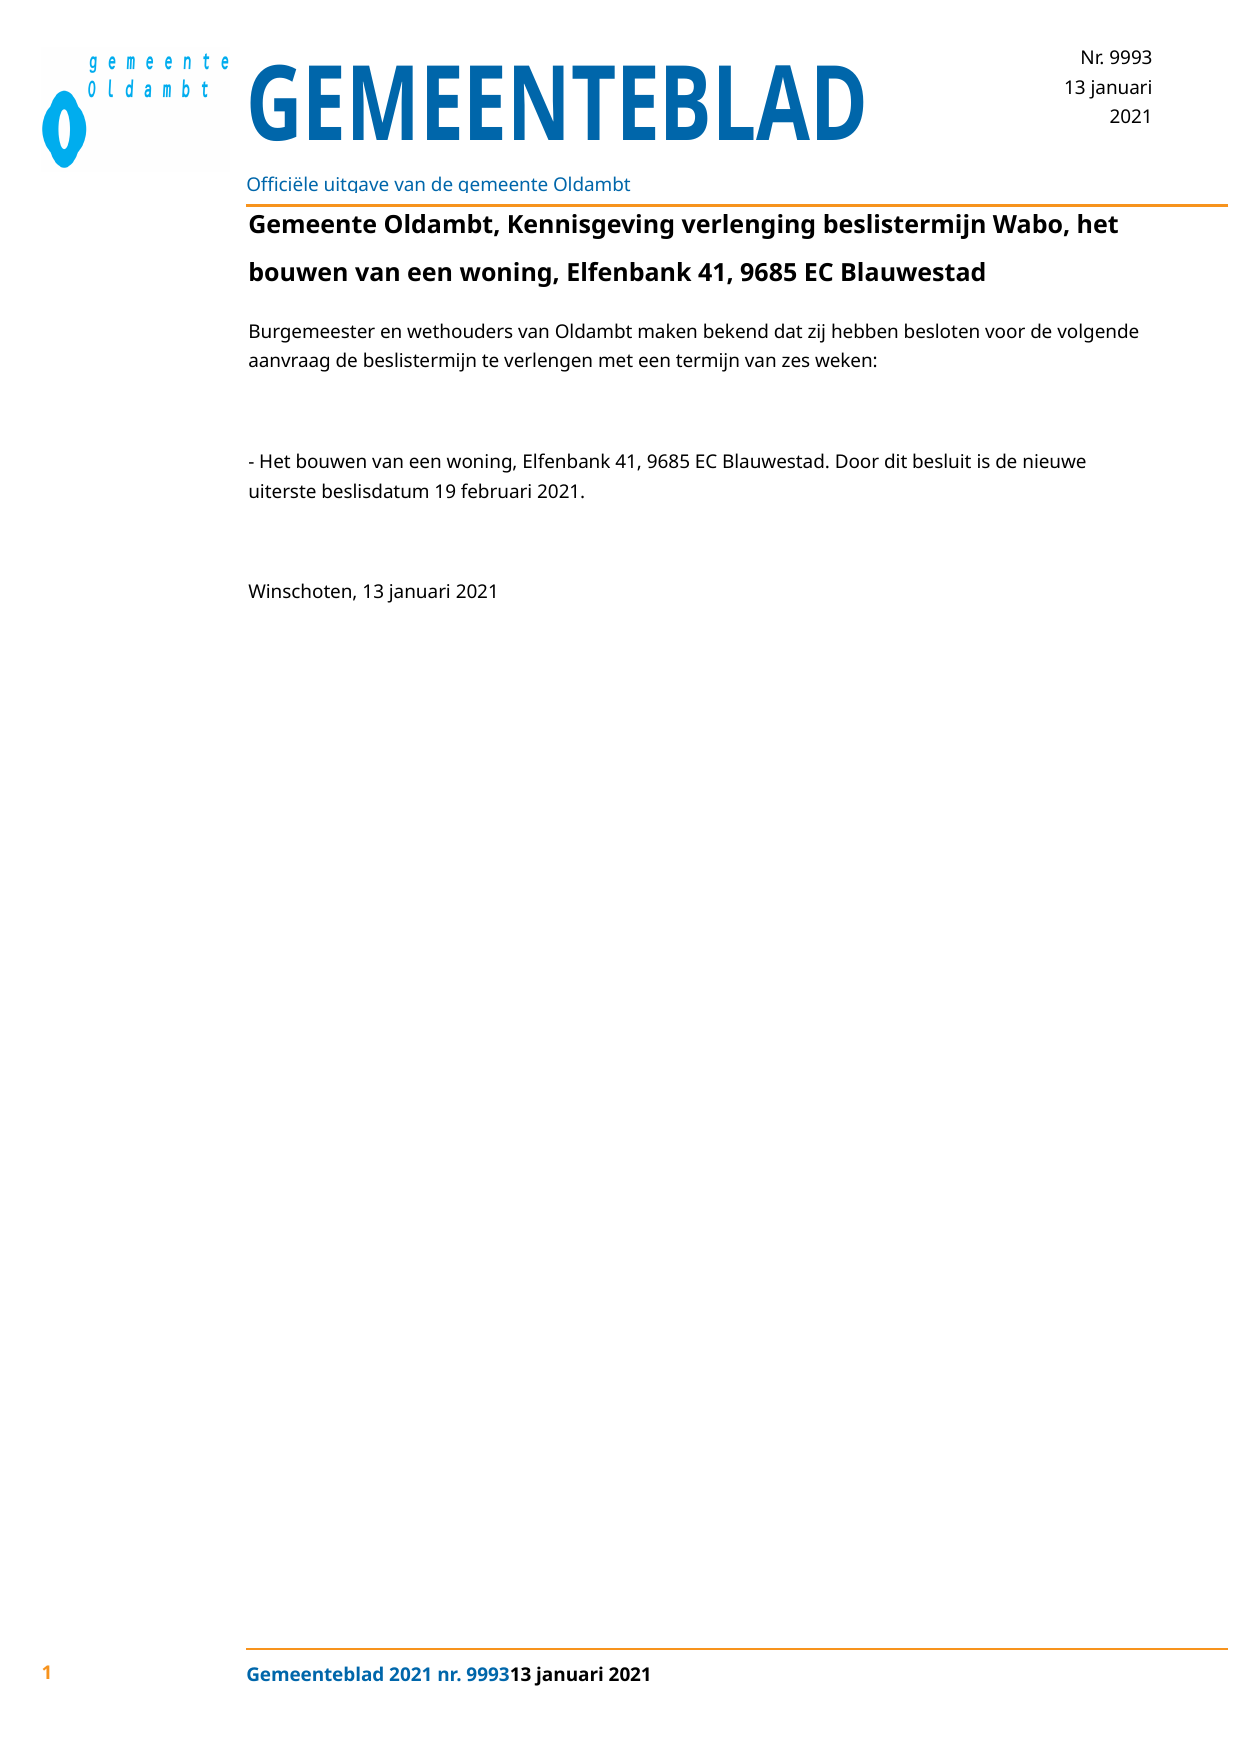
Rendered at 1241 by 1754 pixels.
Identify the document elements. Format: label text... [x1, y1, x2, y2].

text Winschoten, 13 januari 2021 [248, 579, 1152, 604]
text - Het bouwen van een woning, Elfenbank 41, 9685 EC Blauwestad. Door dit besluit is de nieuwe uiterste beslisdatum 19 februari 2021. [248, 448, 1152, 504]
text Gemeente Oldambt, Kennisgeving verlenging beslistermijn Wabo, het bouwen van een woning, Elfenbank 41, 9685 EC Blauwestad [248, 207, 1152, 288]
picture [41, 47, 231, 172]
text Burgemeester en wethouders van Oldambt maken bekend dat zij hebben besloten voor de volgende aanvraag de beslistermijn te verlengen met een termijn van zes weken: [248, 318, 1152, 373]
